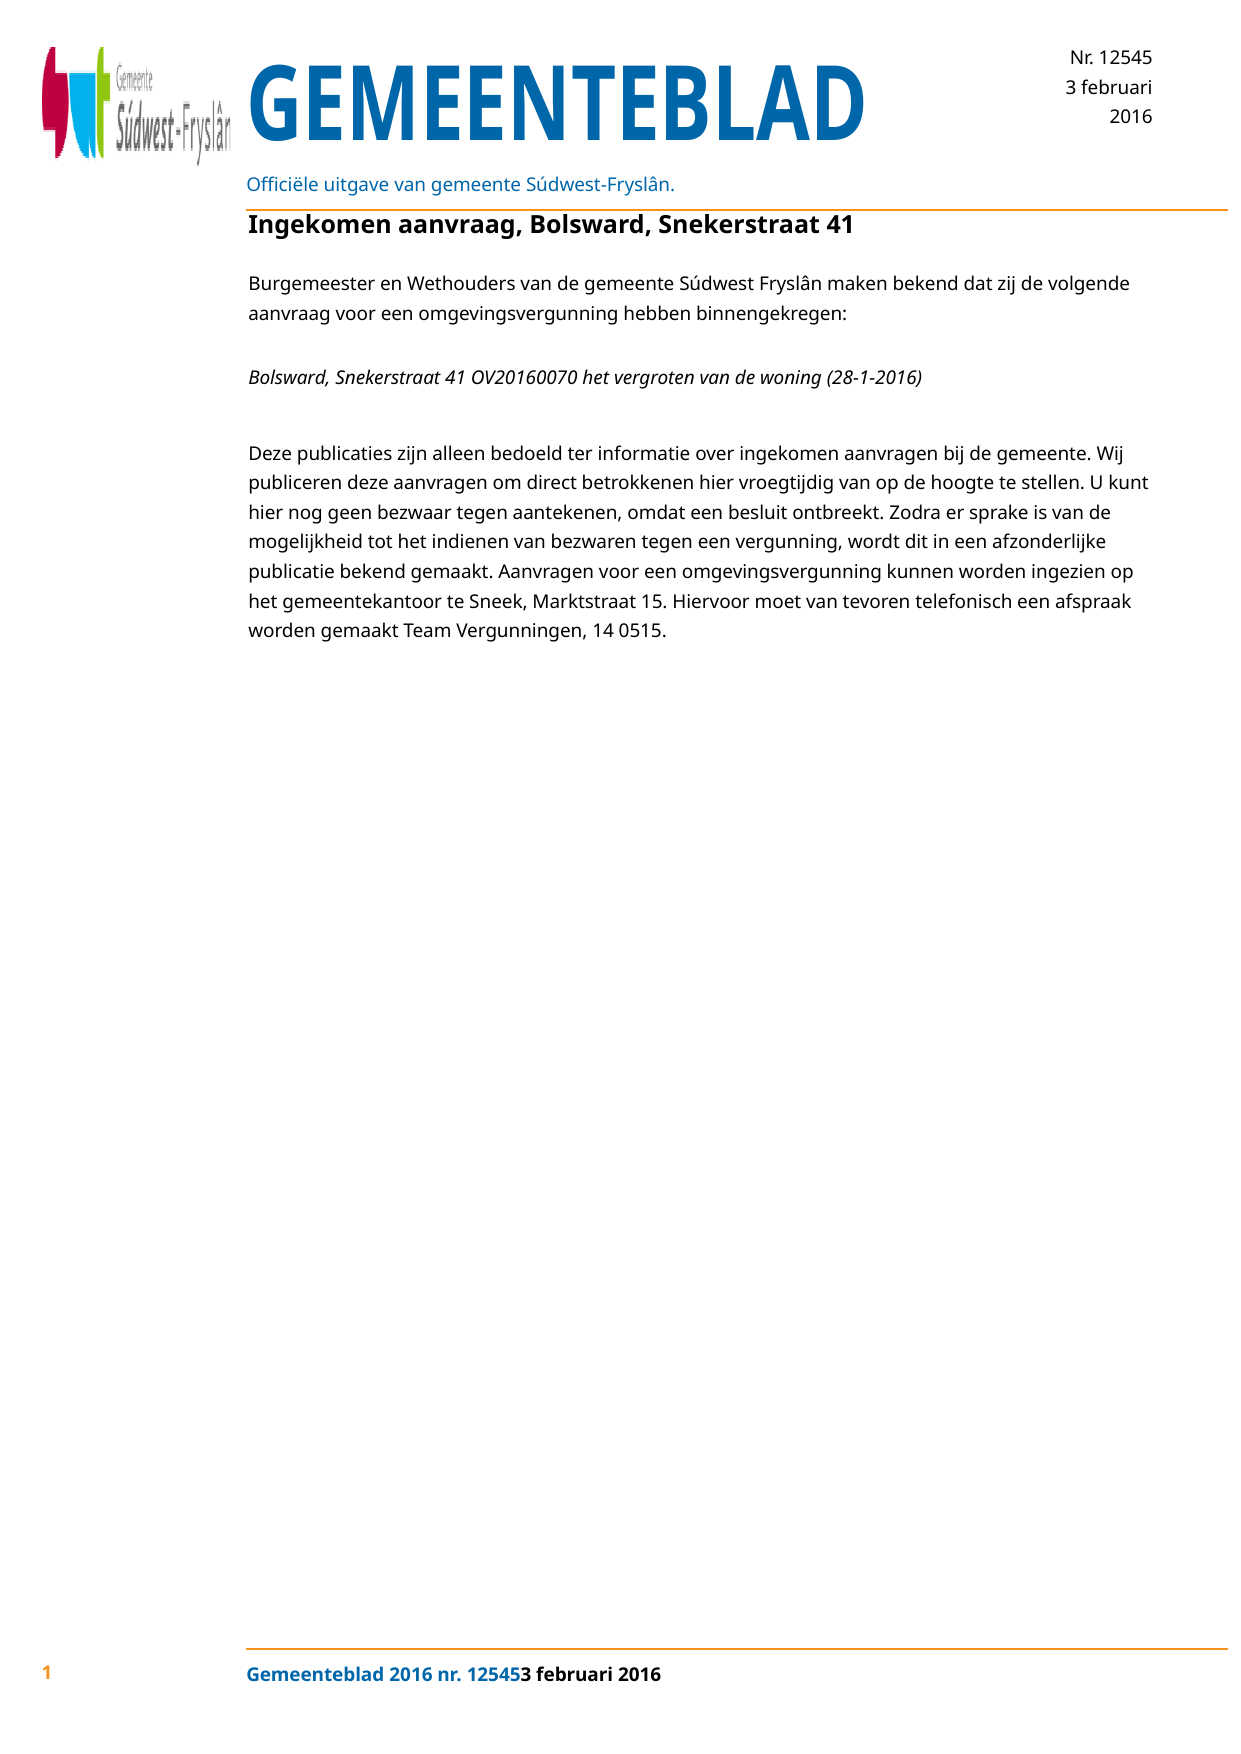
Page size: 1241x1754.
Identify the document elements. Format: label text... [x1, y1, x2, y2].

text Ingekomen aanvraag, Bolsward, Snekerstraat 41 [248, 211, 1152, 241]
picture [41, 47, 231, 172]
text Deze publicaties zijn alleen bedoeld ter informatie over ingekomen aanvragen bij de gemeente. Wij publiceren deze aanvragen om direct betrokkenen hier vroegtijdig van op de hoogte te stellen. U kunt hier nog geen bezwaar tegen aantekenen, omdat een besluit ontbreekt. Zodra er sprake is van de mogelijkheid tot het indienen van bezwaren tegen een vergunning, wordt dit in een afzonderlijke publicatie bekend gemaakt. Aanvragen voor een omgevingsvergunning kunnen worden ingezien op het gemeentekantoor te Sneek, Marktstraat 15. Hiervoor moet van tevoren telefonisch een afspraak worden gemaakt Team Vergunningen, 14 0515. [248, 440, 1152, 643]
text Bolsward, Snekerstraat 41 OV20160070 het vergroten van de woning (28-1-2016) [248, 364, 1152, 389]
text Burgemeester en Wethouders van de gemeente Súdwest Fryslân maken bekend dat zij de volgende aanvraag voor een omgevingsvergunning hebben binnengekregen: [248, 270, 1152, 326]
